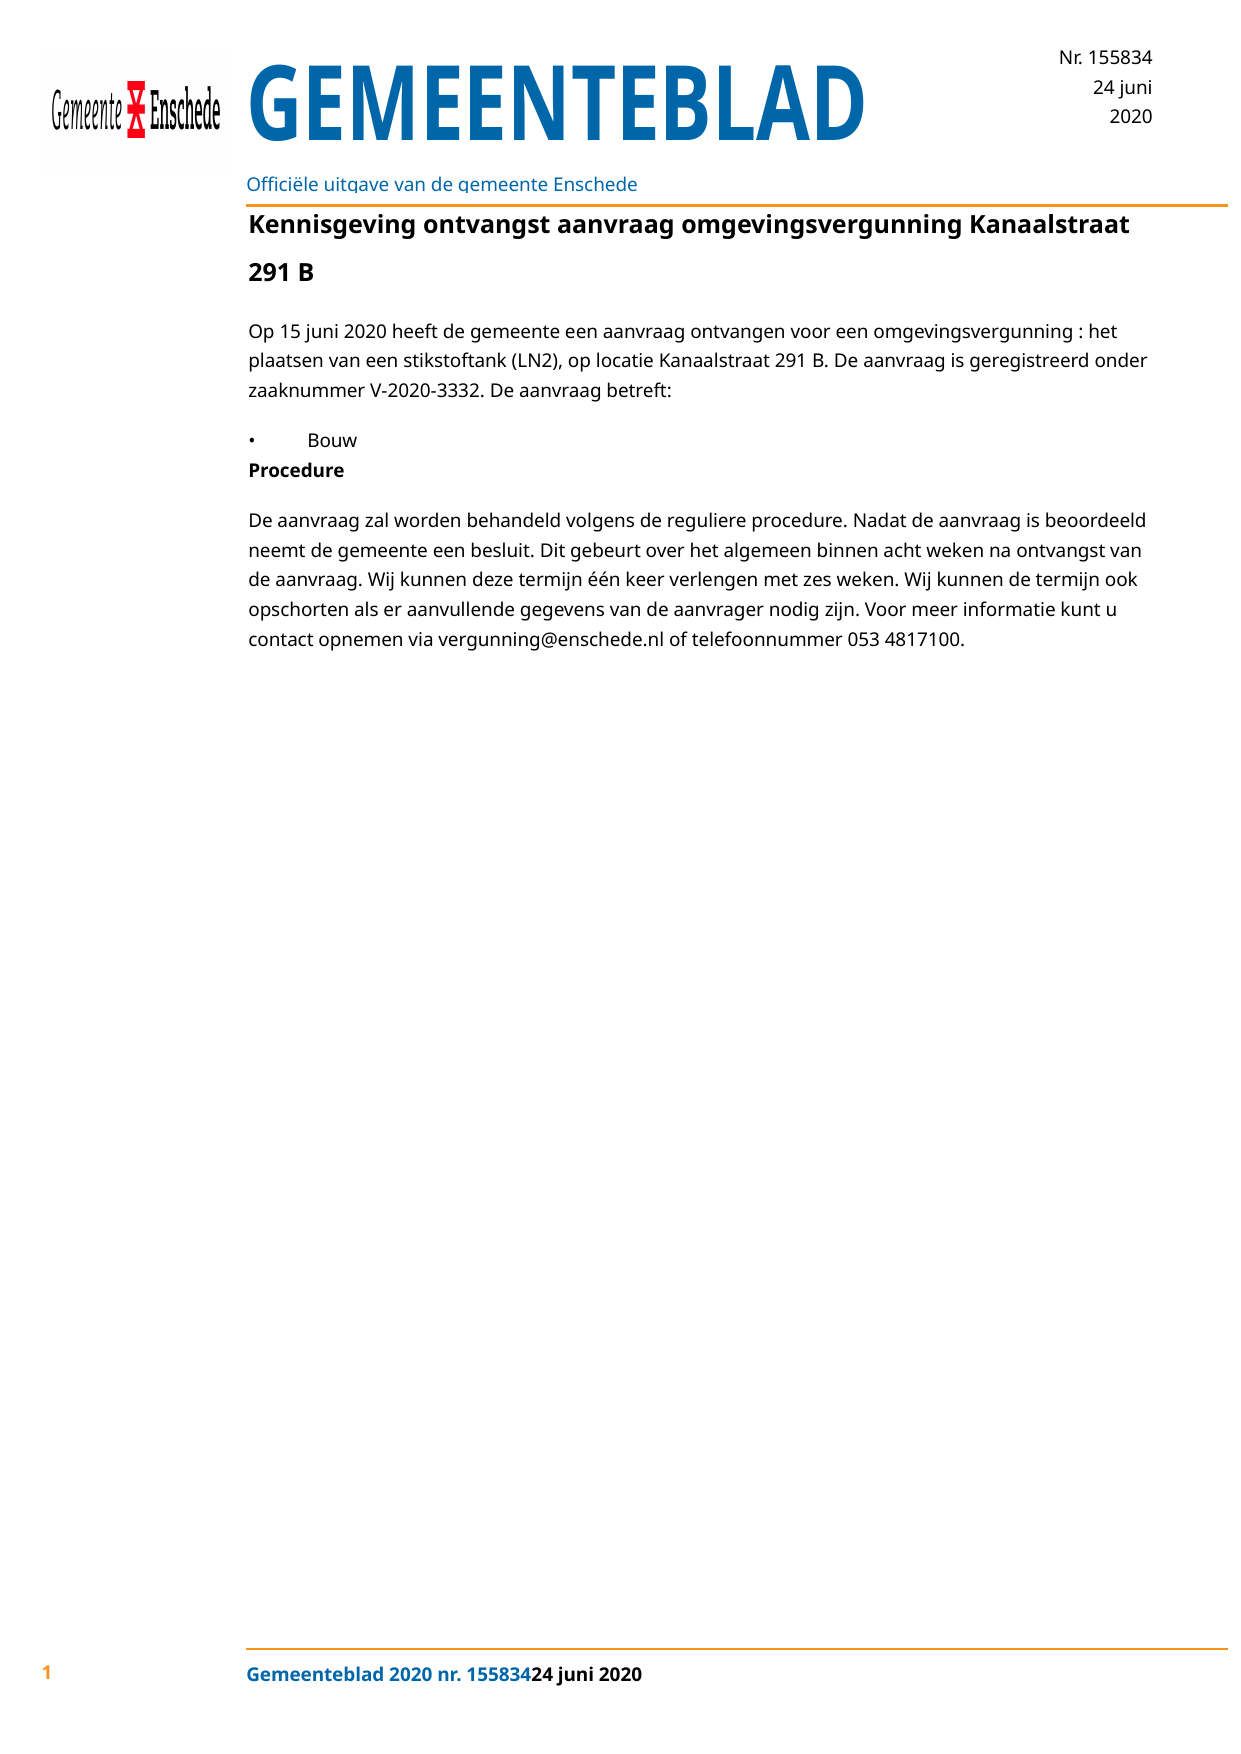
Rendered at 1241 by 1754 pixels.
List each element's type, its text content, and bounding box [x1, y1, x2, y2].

text Procedure [248, 457, 1152, 483]
text De aanvraag zal worden behandeld volgens de reguliere procedure. Nadat de aanvraag is beoordeeld neemt de gemeente een besluit. Dit gebeurt over het algemeen binnen acht weken na ontvangst van de aanvraag. Wij kunnen deze termijn één keer verlengen met zes weken. Wij kunnen de termijn ook opschorten als er aanvullende gegevens van de aanvrager nodig zijn. Voor meer informatie kunt u contact opnemen via vergunning@enschede.nl of telefoonnummer 053 4817100. [248, 507, 1152, 652]
picture [41, 47, 231, 172]
text Kennisgeving ontvangst aanvraag omgevingsvergunning Kanaalstraat 291 B [248, 207, 1152, 288]
list Bouw [248, 427, 1152, 453]
text Op 15 juni 2020 heeft de gemeente een aanvraag ontvangen voor een omgevingsvergunning : het plaatsen van een stikstoftank (LN2), op locatie Kanaalstraat 291 B. De aanvraag is geregistreerd onder zaaknummer V-2020-3332. De aanvraag betreft: [248, 318, 1152, 403]
